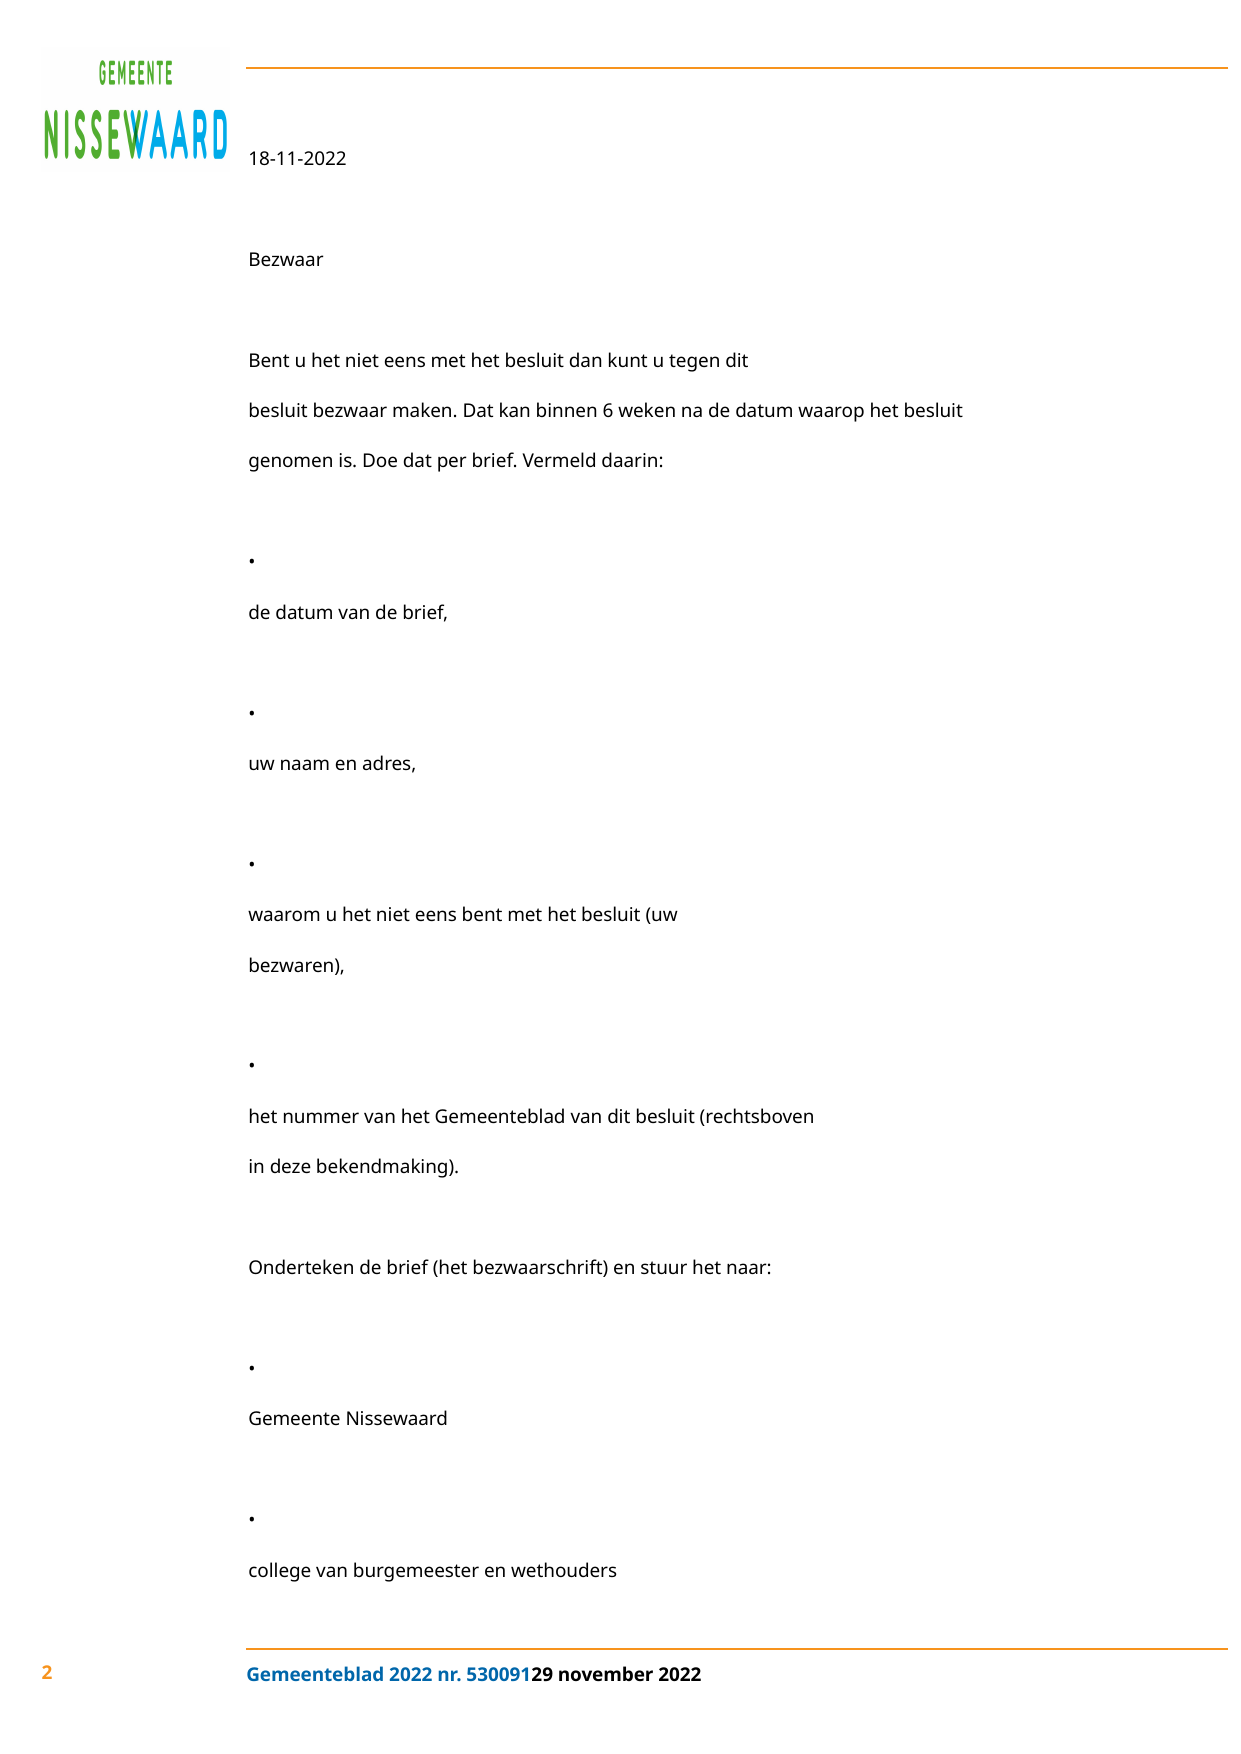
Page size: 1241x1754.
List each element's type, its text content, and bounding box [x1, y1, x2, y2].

text genomen is. Doe dat per brief. Vermeld daarin: [248, 448, 1152, 473]
text college van burgemeester en wethouders [248, 1557, 1152, 1583]
text Gemeente Nissewaard [248, 1406, 1152, 1431]
text • [248, 700, 1152, 726]
text • [248, 548, 1152, 574]
text het nummer van het Gemeenteblad van dit besluit (rechtsboven [248, 1103, 1152, 1129]
text uw naam en adres, [248, 750, 1152, 776]
picture [41, 47, 231, 172]
text • [248, 1053, 1152, 1078]
text bezwaren), [248, 952, 1152, 978]
text besluit bezwaar maken. Dat kan binnen 6 weken na de datum waarop het besluit [248, 397, 1152, 423]
text • [248, 1355, 1152, 1381]
text waarom u het niet eens bent met het besluit (uw [248, 901, 1152, 927]
text Bent u het niet eens met het besluit dan kunt u tegen dit [248, 347, 1152, 373]
text 18-11-2022 [248, 145, 1152, 171]
text • [248, 851, 1152, 877]
text Onderteken de brief (het bezwaarschrift) en stuur het naar: [248, 1254, 1152, 1280]
text Bezwaar [248, 246, 1152, 272]
text • [248, 1506, 1152, 1532]
text de datum van de brief, [248, 599, 1152, 625]
text in deze bekendmaking). [248, 1153, 1152, 1179]
